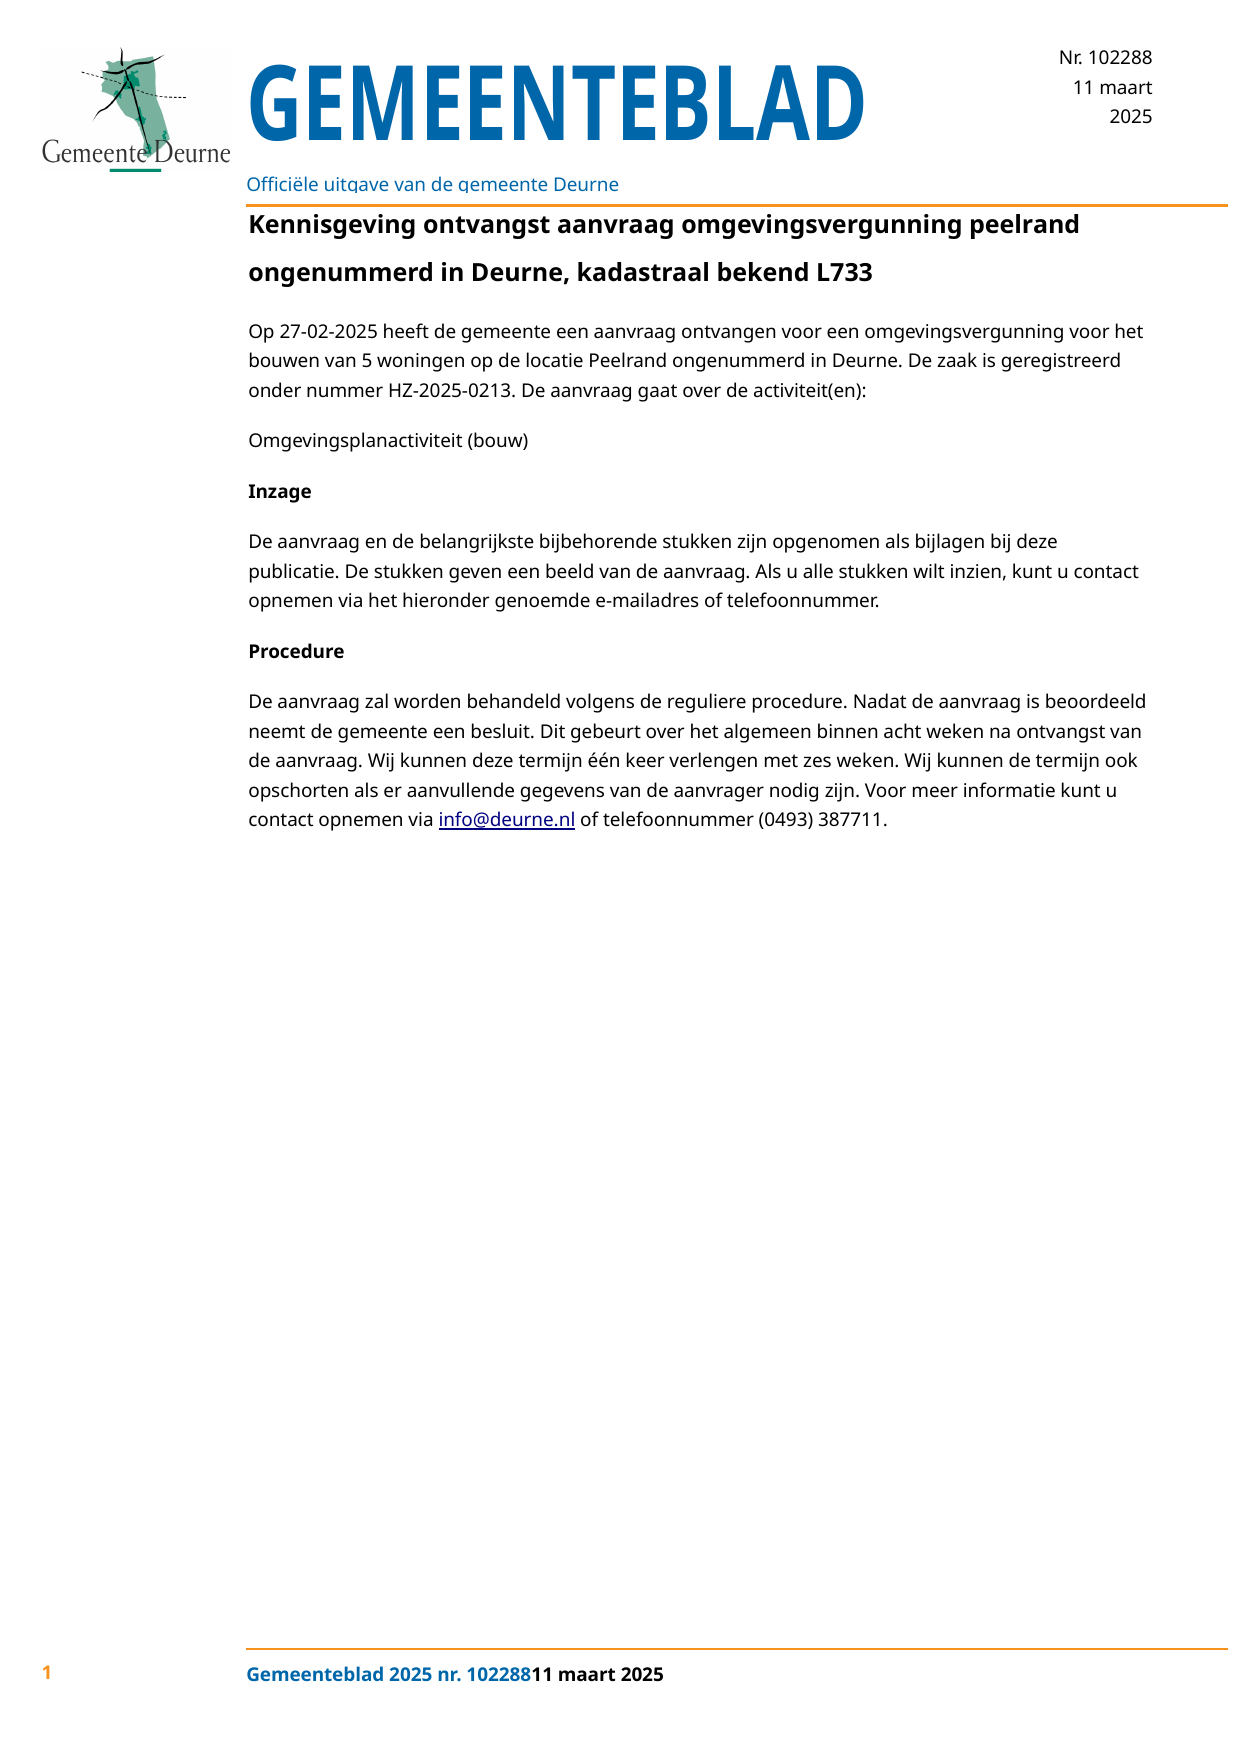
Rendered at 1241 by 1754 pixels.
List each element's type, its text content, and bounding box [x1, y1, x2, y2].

text Kennisgeving ontvangst aanvraag omgevingsvergunning peelrand ongenummerd in Deurne, kadastraal bekend L733 [248, 207, 1152, 288]
text Inzage [248, 478, 1152, 504]
picture [41, 47, 231, 172]
text De aanvraag zal worden behandeld volgens de reguliere procedure. Nadat de aanvraag is beoordeeld neemt de gemeente een besluit. Dit gebeurt over het algemeen binnen acht weken na ontvangst van de aanvraag. Wij kunnen deze termijn één keer verlengen met zes weken. Wij kunnen de termijn ook opschorten als er aanvullende gegevens van de aanvrager nodig zijn. Voor meer informatie kunt u contact opnemen via info@deurne.nl of telefoonnummer (0493) 387711. [248, 688, 1152, 832]
text De aanvraag en de belangrijkste bijbehorende stukken zijn opgenomen als bijlagen bij deze publicatie. De stukken geven een beeld van de aanvraag. Als u alle stukken wilt inzien, kunt u contact opnemen via het hieronder genoemde e-mailadres of telefoonnummer. [248, 528, 1152, 613]
text Op 27-02-2025 heeft de gemeente een aanvraag ontvangen voor een omgevingsvergunning voor het bouwen van 5 woningen op de locatie Peelrand ongenummerd in Deurne. De zaak is geregistreerd onder nummer HZ-2025-0213. De aanvraag gaat over de activiteit(en): [248, 318, 1152, 403]
text Procedure [248, 638, 1152, 664]
text Omgevingsplanactiviteit (bouw) [248, 427, 1152, 453]
